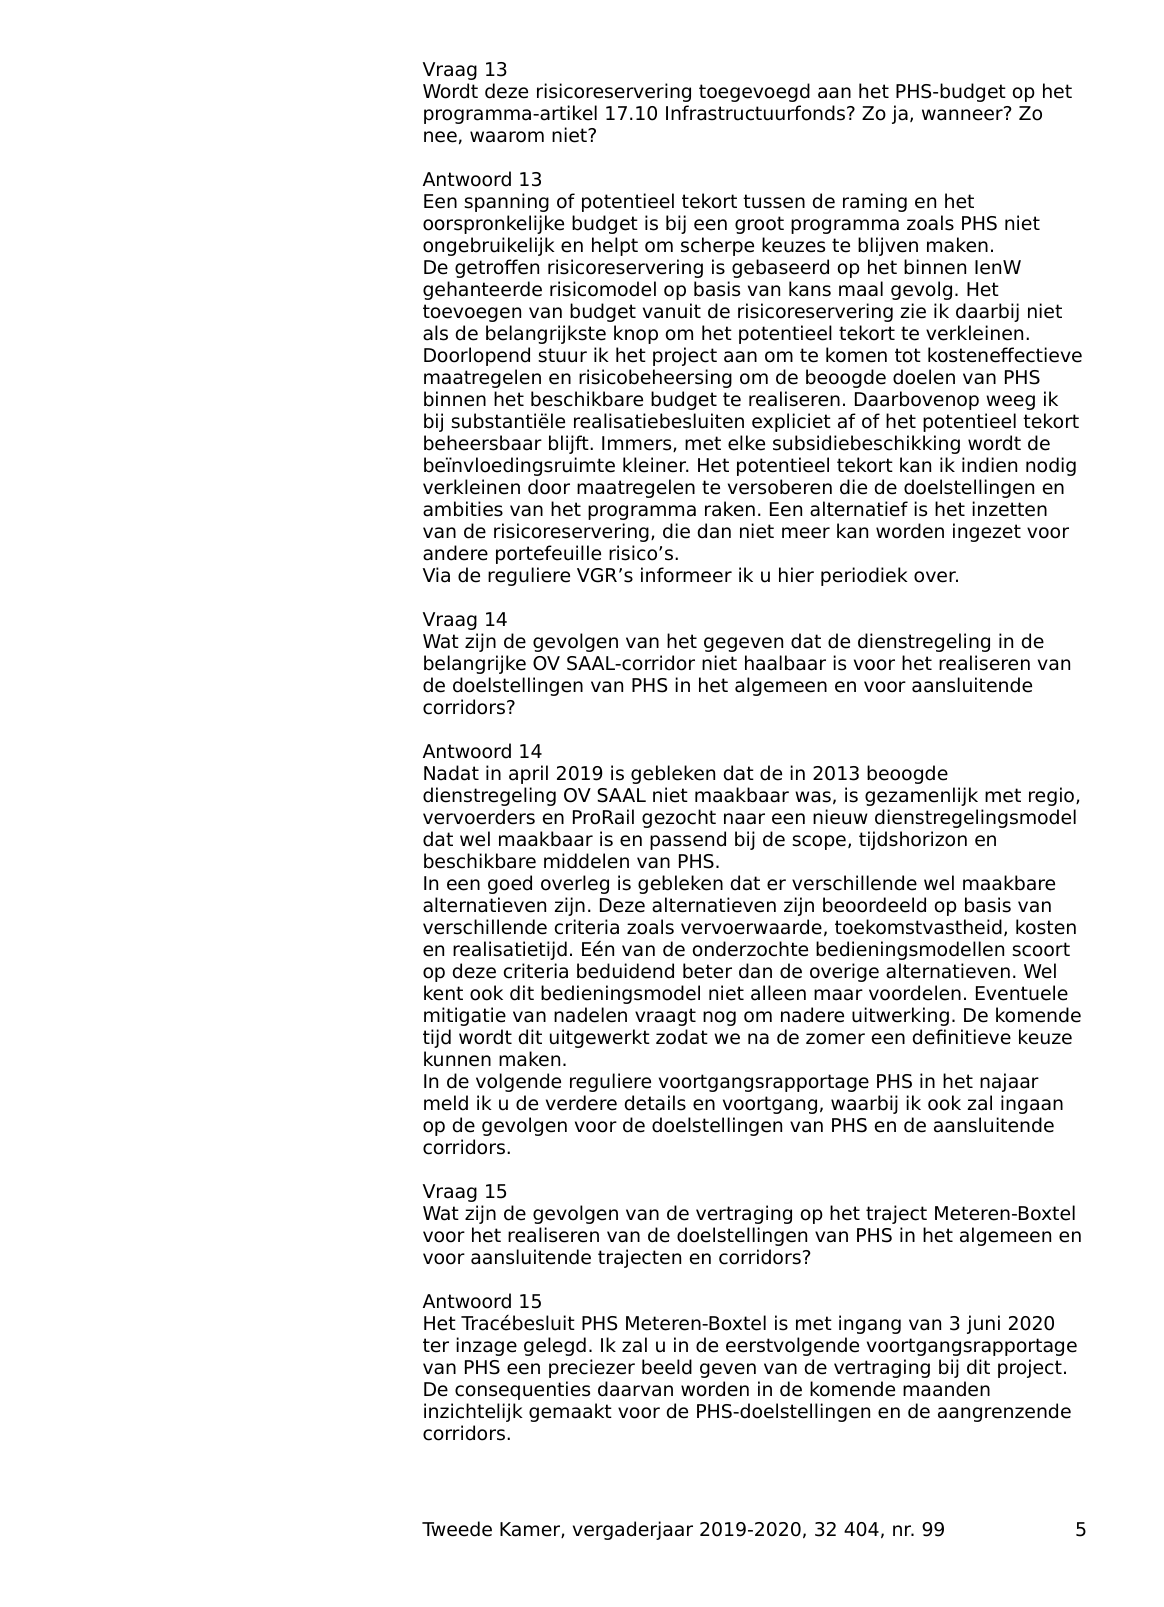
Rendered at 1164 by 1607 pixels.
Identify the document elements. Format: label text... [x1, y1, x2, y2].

text Antwoord 14 [422, 741, 1087, 763]
text Wordt deze risicoreservering toegevoegd aan het PHS-budget op het programma-artikel 17.10 Infrastructuurfonds? Zo ja, wanneer? Zo nee, waarom niet? [422, 81, 1087, 147]
text De getroffen risicoreservering is gebaseerd op het binnen IenW gehanteerde risicomodel op basis van kans maal gevolg. Het toevoegen van budget vanuit de risicoreservering zie ik daarbij niet als de belangrijkste knop om het potentieel tekort te verkleinen. Doorlopend stuur ik het project aan om te komen tot kosteneffectieve maatregelen en risicobeheersing om de beoogde doelen van PHS binnen het beschikbare budget te realiseren. Daarbovenop weeg ik bij substantiële realisatiebesluiten expliciet af of het potentieel tekort beheersbaar blijft. Immers, met elke subsidiebeschikking wordt de beïnvloedingsruimte kleiner. Het potentieel tekort kan ik indien nodig verkleinen door maatregelen te versoberen die de doelstellingen en ambities van het programma raken. Een alternatief is het inzetten van de risicoreservering, die dan niet meer kan worden ingezet voor andere portefeuille risico’s. [422, 257, 1087, 565]
text Het Tracébesluit PHS Meteren-Boxtel is met ingang van 3 juni 2020 ter inzage gelegd. Ik zal u in de eerstvolgende voortgangsrapportage van PHS een preciezer beeld geven van de vertraging bij dit project. De consequenties daarvan worden in de komende maanden inzichtelijk gemaakt voor de PHS-doelstellingen en de aangrenzende corridors. [422, 1313, 1087, 1445]
text In een goed overleg is gebleken dat er verschillende wel maakbare alternatieven zijn. Deze alternatieven zijn beoordeeld op basis van verschillende criteria zoals vervoerwaarde, toekomstvastheid, kosten en realisatietijd. Eén van de onderzochte bedieningsmodellen scoort op deze criteria beduidend beter dan de overige alternatieven. Wel kent ook dit bedieningsmodel niet alleen maar voordelen. Eventuele mitigatie van nadelen vraagt nog om nadere uitwerking. De komende tijd wordt dit uitgewerkt zodat we na de zomer een definitieve keuze kunnen maken. [422, 873, 1087, 1071]
text Vraag 13 [422, 59, 1087, 81]
text Wat zijn de gevolgen van de vertraging op het traject Meteren-Boxtel voor het realiseren van de doelstellingen van PHS in het algemeen en voor aansluitende trajecten en corridors? [422, 1203, 1087, 1269]
text Nadat in april 2019 is gebleken dat de in 2013 beoogde dienstregeling OV SAAL niet maakbaar was, is gezamenlijk met regio, vervoerders en ProRail gezocht naar een nieuw dienstregelingsmodel dat wel maakbaar is en passend bij de scope, tijdshorizon en beschikbare middelen van PHS. [422, 763, 1087, 873]
text Antwoord 15 [422, 1291, 1087, 1313]
text Antwoord 13 [422, 169, 1087, 191]
text Vraag 14 [422, 609, 1087, 631]
text Vraag 15 [422, 1181, 1087, 1203]
text Wat zijn de gevolgen van het gegeven dat de dienstregeling in de belangrijke OV SAAL-corridor niet haalbaar is voor het realiseren van de doelstellingen van PHS in het algemeen en voor aansluitende corridors? [422, 631, 1087, 719]
text In de volgende reguliere voortgangsrapportage PHS in het najaar meld ik u de verdere details en voortgang, waarbij ik ook zal ingaan op de gevolgen voor de doelstellingen van PHS en de aansluitende corridors. [422, 1071, 1087, 1159]
text Een spanning of potentieel tekort tussen de raming en het oorspronkelijke budget is bij een groot programma zoals PHS niet ongebruikelijk en helpt om scherpe keuzes te blijven maken. [422, 191, 1087, 257]
text Via de reguliere VGR’s informeer ik u hier periodiek over. [422, 565, 1087, 587]
